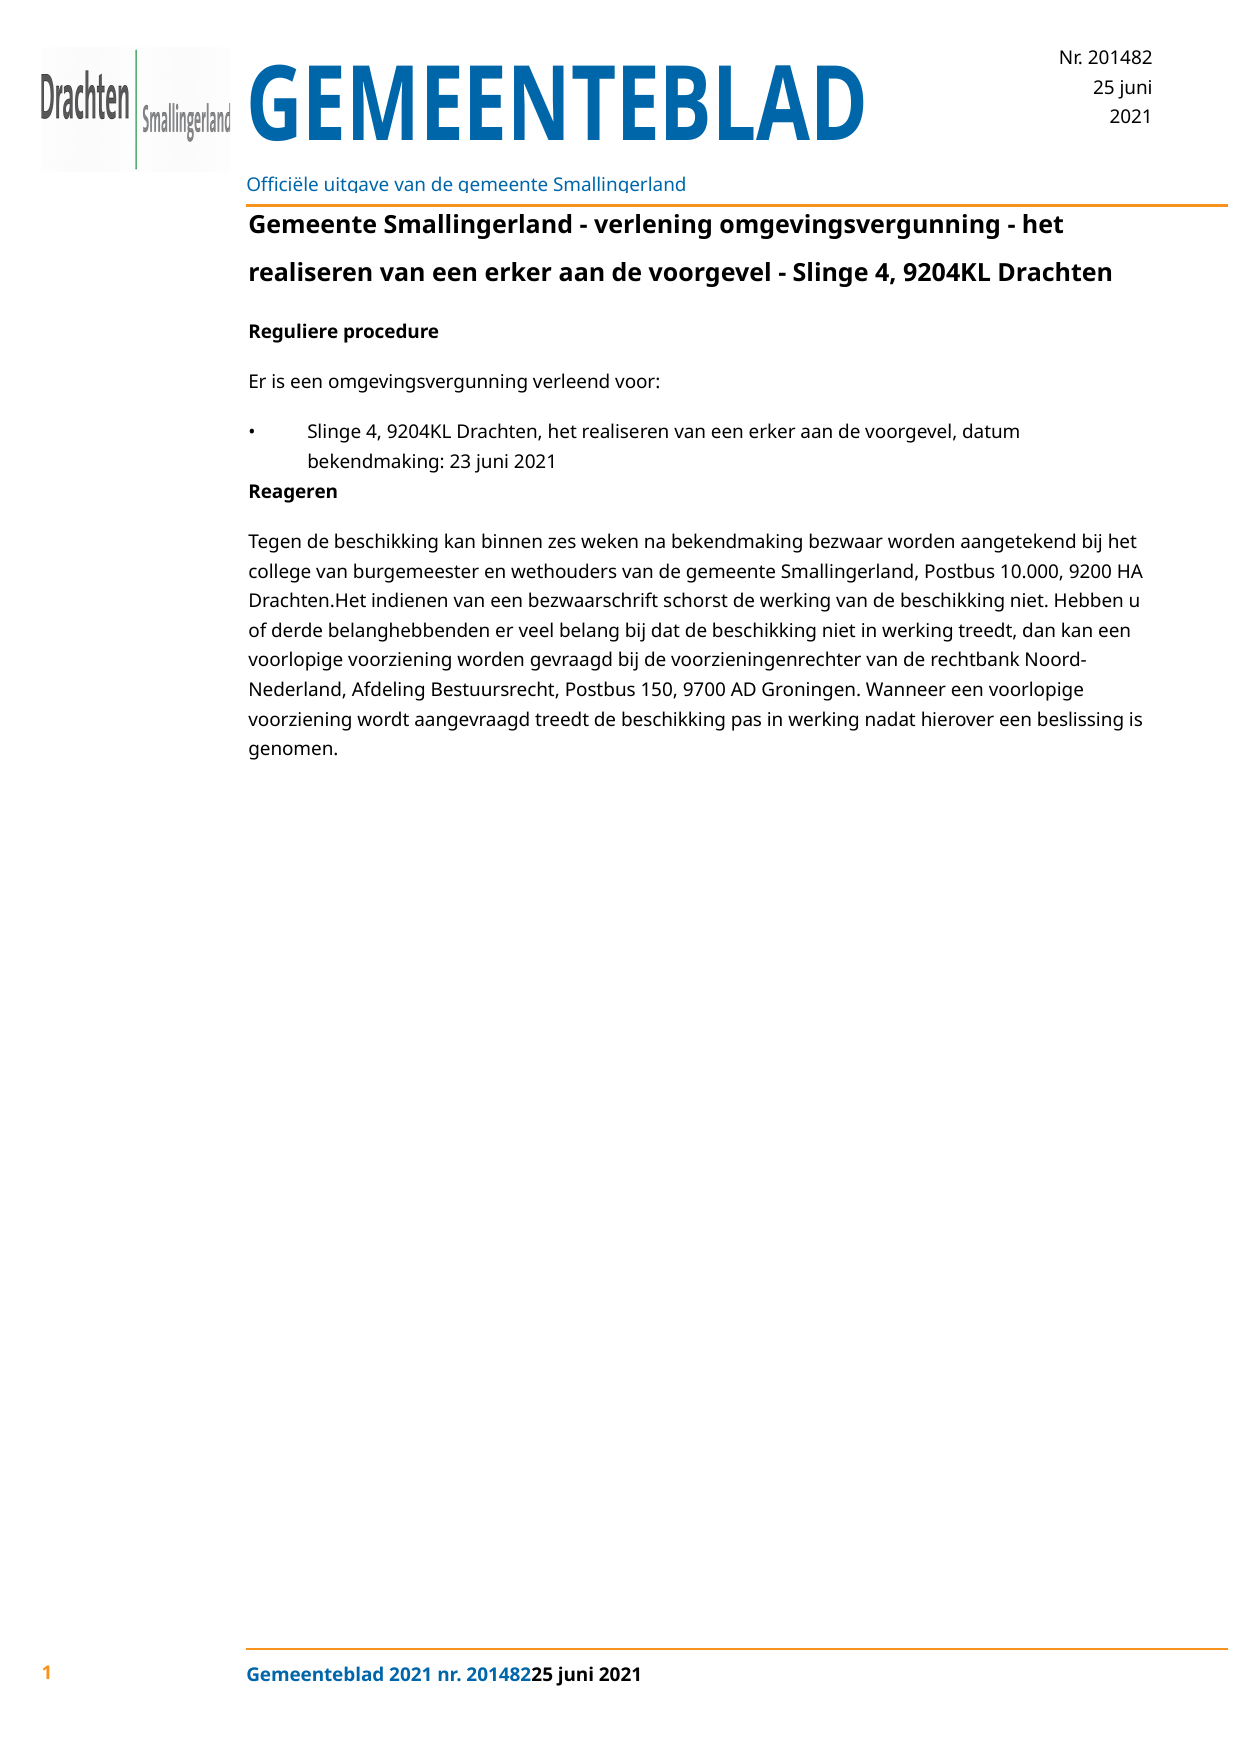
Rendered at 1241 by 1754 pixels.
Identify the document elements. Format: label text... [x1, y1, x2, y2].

list Slinge 4, 9204KL Drachten, het realiseren van een erker aan de voorgevel, datum bekendmaking: 23 juni 2021 [248, 419, 1152, 474]
picture [41, 47, 231, 172]
text Reageren [248, 478, 1152, 504]
text Tegen de beschikking kan binnen zes weken na bekendmaking bezwaar worden aangetekend bij het college van burgemeester en wethouders van de gemeente Smallingerland, Postbus 10.000, 9200 HA Drachten.Het indienen van een bezwaarschrift schorst de werking van de beschikking niet. Hebben u of derde belanghebbenden er veel belang bij dat de beschikking niet in werking treedt, dan kan een voorlopige voorziening worden gevraagd bij de voorzieningenrechter van de rechtbank Noord-Nederland, Afdeling Bestuursrecht, Postbus 150, 9700 AD Groningen. Wanneer een voorlopige voorziening wordt aangevraagd treedt de beschikking pas in werking nadat hierover een beslissing is genomen. [248, 528, 1152, 761]
text Gemeente Smallingerland - verlening omgevingsvergunning - het realiseren van een erker aan de voorgevel - Slinge 4, 9204KL Drachten [248, 207, 1152, 288]
text Er is een omgevingsvergunning verleend voor: [248, 368, 1152, 394]
text Reguliere procedure [248, 318, 1152, 344]
